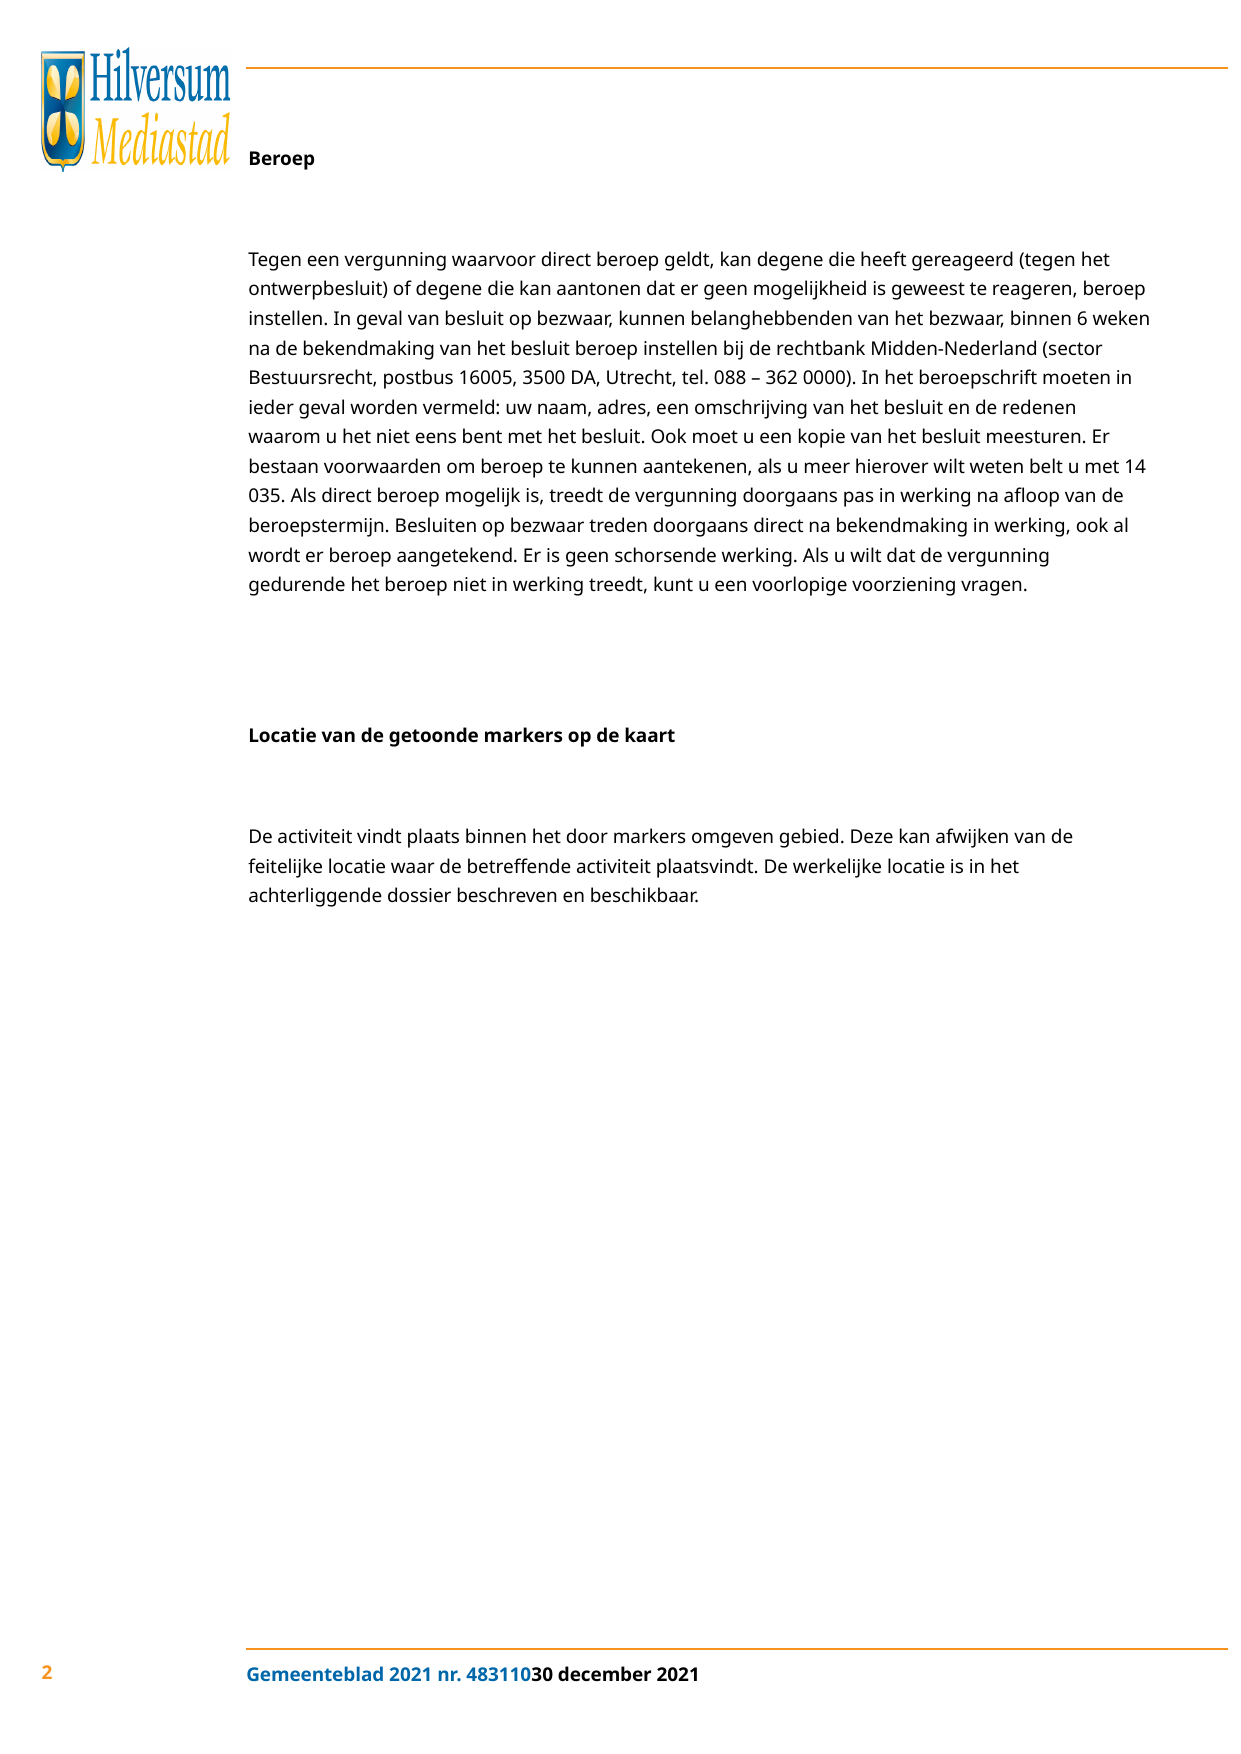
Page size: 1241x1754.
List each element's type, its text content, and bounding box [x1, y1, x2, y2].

text Beroep [248, 145, 1152, 171]
text De activiteit vindt plaats binnen het door markers omgeven gebied. Deze kan afwijken van de feitelijke locatie waar de betreffende activiteit plaatsvindt. De werkelijke locatie is in het achterliggende dossier beschreven en beschikbaar. [248, 823, 1152, 908]
picture [41, 47, 231, 172]
text Locatie van de getoonde markers op de kaart [248, 723, 1152, 748]
text Tegen een vergunning waarvoor direct beroep geldt, kan degene die heeft gereageerd (tegen het ontwerpbesluit) of degene die kan aantonen dat er geen mogelijkheid is geweest te reageren, beroep instellen. In geval van besluit op bezwaar, kunnen belanghebbenden van het bezwaar, binnen 6 weken na de bekendmaking van het besluit beroep instellen bij de rechtbank Midden-Nederland (sector Bestuursrecht, postbus 16005, 3500 DA, Utrecht, tel. 088 – 362 0000). In het beroepschrift moeten in ieder geval worden vermeld: uw naam, adres, een omschrijving van het besluit en de redenen waarom u het niet eens bent met het besluit. Ook moet u een kopie van het besluit meesturen. Er bestaan voorwaarden om beroep te kunnen aantekenen, als u meer hierover wilt weten belt u met 14 035. Als direct beroep mogelijk is, treedt de vergunning doorgaans pas in werking na afloop van de beroepstermijn. Besluiten op bezwaar treden doorgaans direct na bekendmaking in werking, ook al wordt er beroep aangetekend. Er is geen schorsende werking. Als u wilt dat de vergunning gedurende het beroep niet in werking treedt, kunt u een voorlopige voorziening vragen. [248, 246, 1152, 597]
